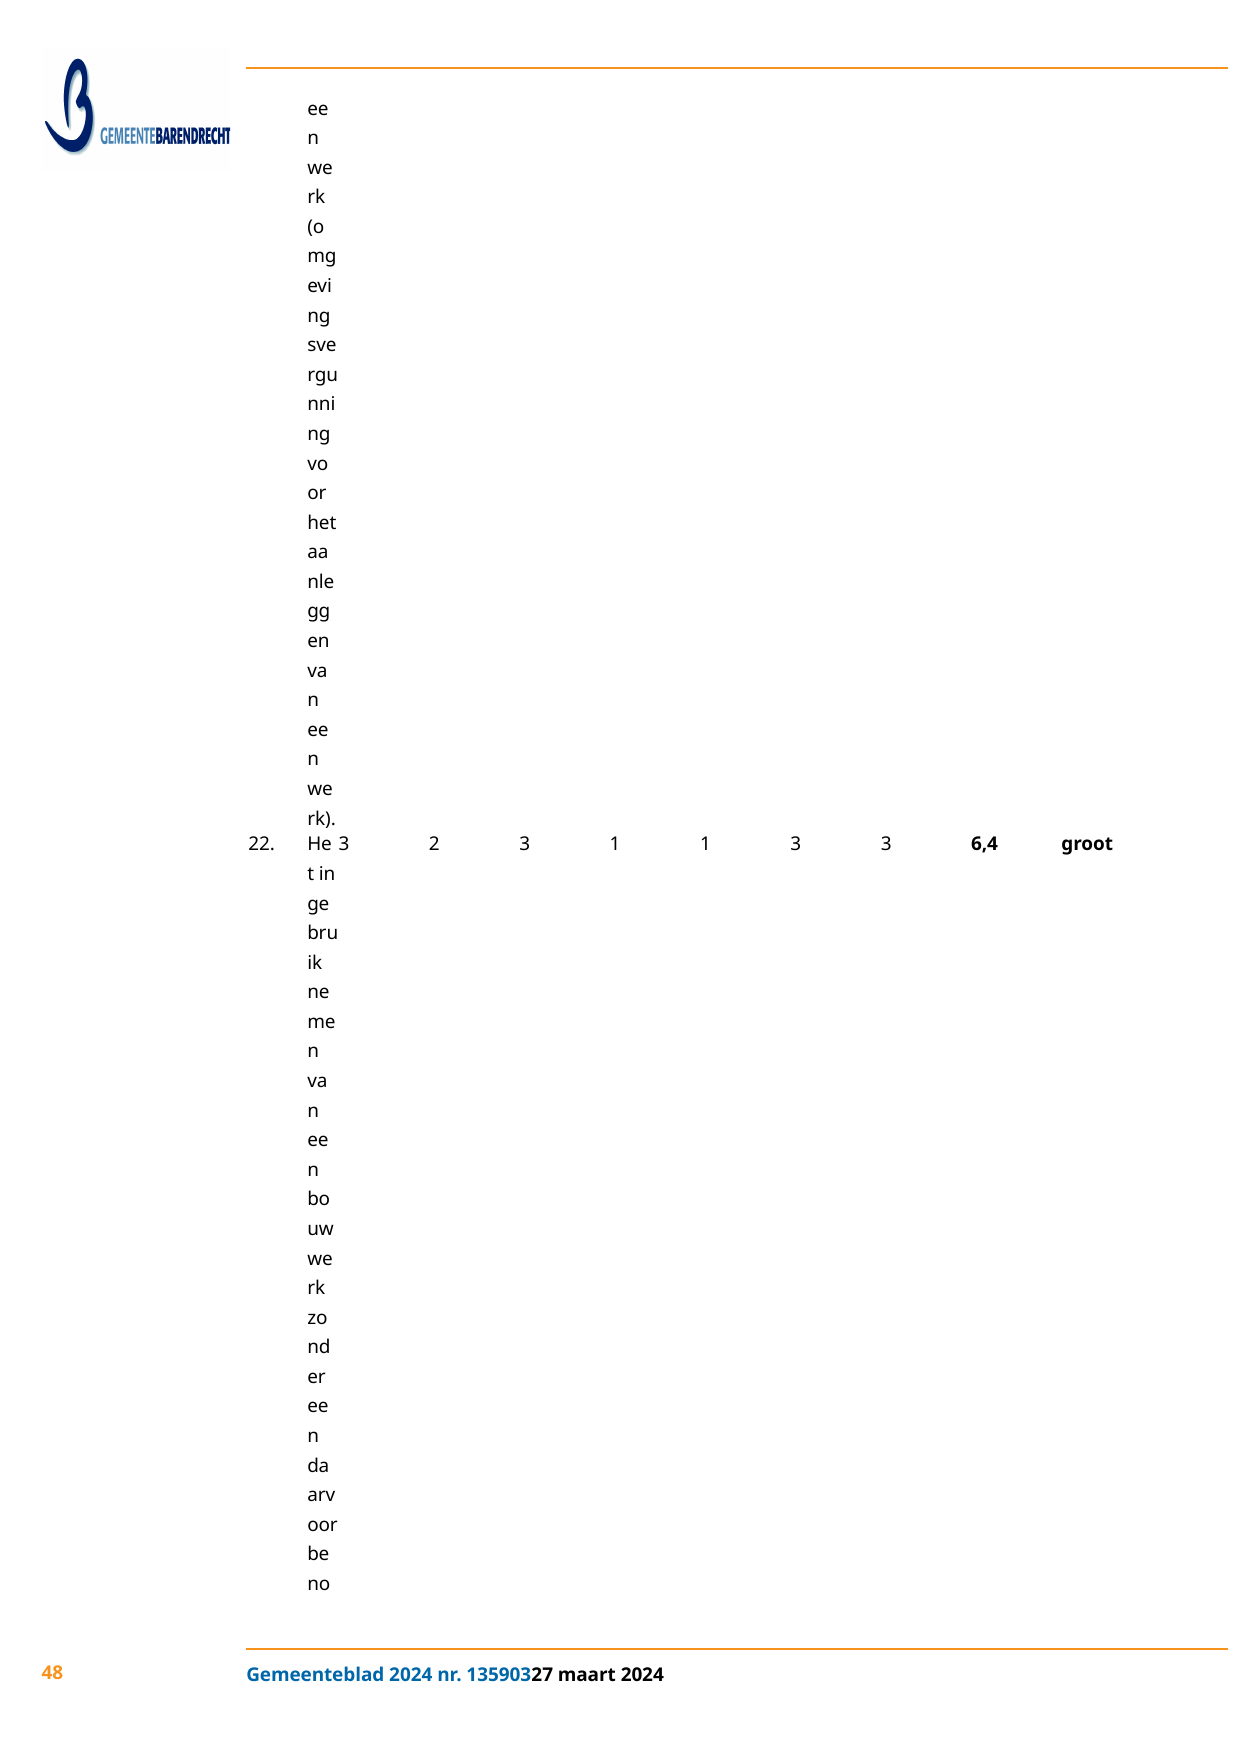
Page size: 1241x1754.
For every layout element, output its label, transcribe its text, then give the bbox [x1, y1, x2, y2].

table_cell 3 [338, 831, 429, 1596]
table_cell 6,4 [971, 831, 1061, 1596]
table_cell 3 [519, 831, 609, 1596]
table_cell 2 [429, 831, 519, 1596]
table_cell 3 [790, 831, 881, 1596]
table_cell [429, 95, 519, 831]
table_cell 1 [609, 831, 700, 1596]
table_cell [1061, 95, 1152, 831]
table_cell [609, 95, 700, 831]
table_cell [790, 95, 881, 831]
table_cell Het in gebruik nemen van een bouwwerk zonder een daarvoor beno [248, 831, 338, 1596]
picture [41, 47, 231, 172]
table_cell 1 [700, 831, 790, 1596]
table_cell [519, 95, 609, 831]
table_cell [700, 95, 790, 831]
table_cell groot [1061, 831, 1152, 1596]
table_cell [338, 95, 429, 831]
table_cell een werk (omgevingsvergunning voor het aanleggen van een werk). [248, 95, 338, 831]
table_cell [971, 95, 1061, 831]
table_cell 3 [881, 831, 971, 1596]
table_cell [881, 95, 971, 831]
